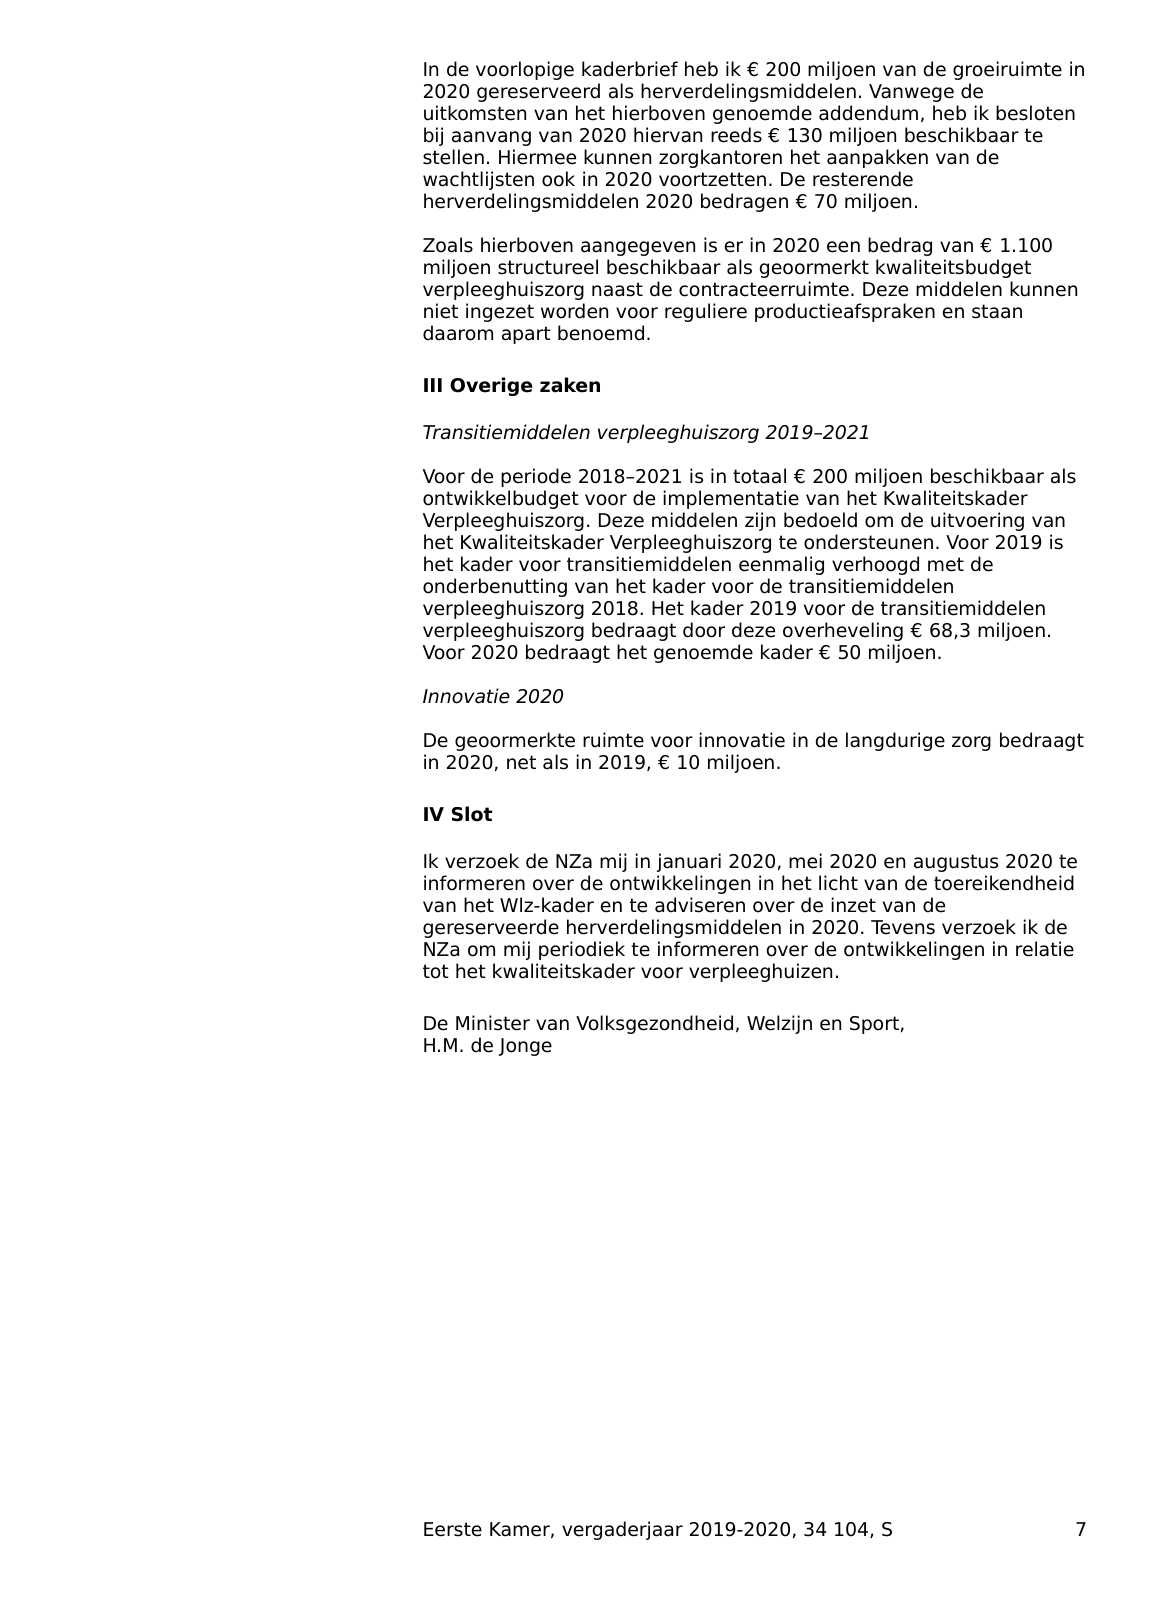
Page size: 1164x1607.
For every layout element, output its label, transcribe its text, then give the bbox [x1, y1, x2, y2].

subtitle Innovatie 2020 [422, 686, 1087, 708]
subtitle III Overige zaken [422, 375, 1087, 397]
text Zoals hierboven aangegeven is er in 2020 een bedrag van € 1.100 miljoen structureel beschikbaar als geoormerkt kwaliteitsbudget verpleeghuiszorg naast de contracteerruimte. Deze middelen kunnen niet ingezet worden voor reguliere productieafspraken en staan daarom apart benoemd. [422, 235, 1087, 345]
text In de voorlopige kaderbrief heb ik € 200 miljoen van de groeiruimte in 2020 gereserveerd als herverdelingsmiddelen. Vanwege de uitkomsten van het hierboven genoemde addendum, heb ik besloten bij aanvang van 2020 hiervan reeds € 130 miljoen beschikbaar te stellen. Hiermee kunnen zorgkantoren het aanpakken van de wachtlijsten ook in 2020 voortzetten. De resterende herverdelingsmiddelen 2020 bedragen € 70 miljoen. [422, 59, 1087, 213]
text De Minister van Volksgezondheid, Welzijn en Sport, H.M. de Jonge [422, 1013, 1087, 1057]
subtitle IV Slot [422, 804, 1087, 826]
text Ik verzoek de NZa mij in januari 2020, mei 2020 en augustus 2020 te informeren over de ontwikkelingen in het licht van de toereikendheid van het Wlz-kader en te adviseren over de inzet van de gereserveerde herverdelingsmiddelen in 2020. Tevens verzoek ik de NZa om mij periodiek te informeren over de ontwikkelingen in relatie tot het kwaliteitskader voor verpleeghuizen. [422, 851, 1087, 983]
text Voor de periode 2018–2021 is in totaal € 200 miljoen beschikbaar als ontwikkelbudget voor de implementatie van het Kwaliteitskader Verpleeghuiszorg. Deze middelen zijn bedoeld om de uitvoering van het Kwaliteitskader Verpleeghuiszorg te ondersteunen. Voor 2019 is het kader voor transitiemiddelen eenmalig verhoogd met de onderbenutting van het kader voor de transitiemiddelen verpleeghuiszorg 2018. Het kader 2019 voor de transitiemiddelen verpleeghuiszorg bedraagt door deze overheveling € 68,3 miljoen. Voor 2020 bedraagt het genoemde kader € 50 miljoen. [422, 466, 1087, 664]
subtitle Transitiemiddelen verpleeghuiszorg 2019–2021 [422, 422, 1087, 444]
text De geoormerkte ruimte voor innovatie in de langdurige zorg bedraagt in 2020, net als in 2019, € 10 miljoen. [422, 730, 1087, 774]
